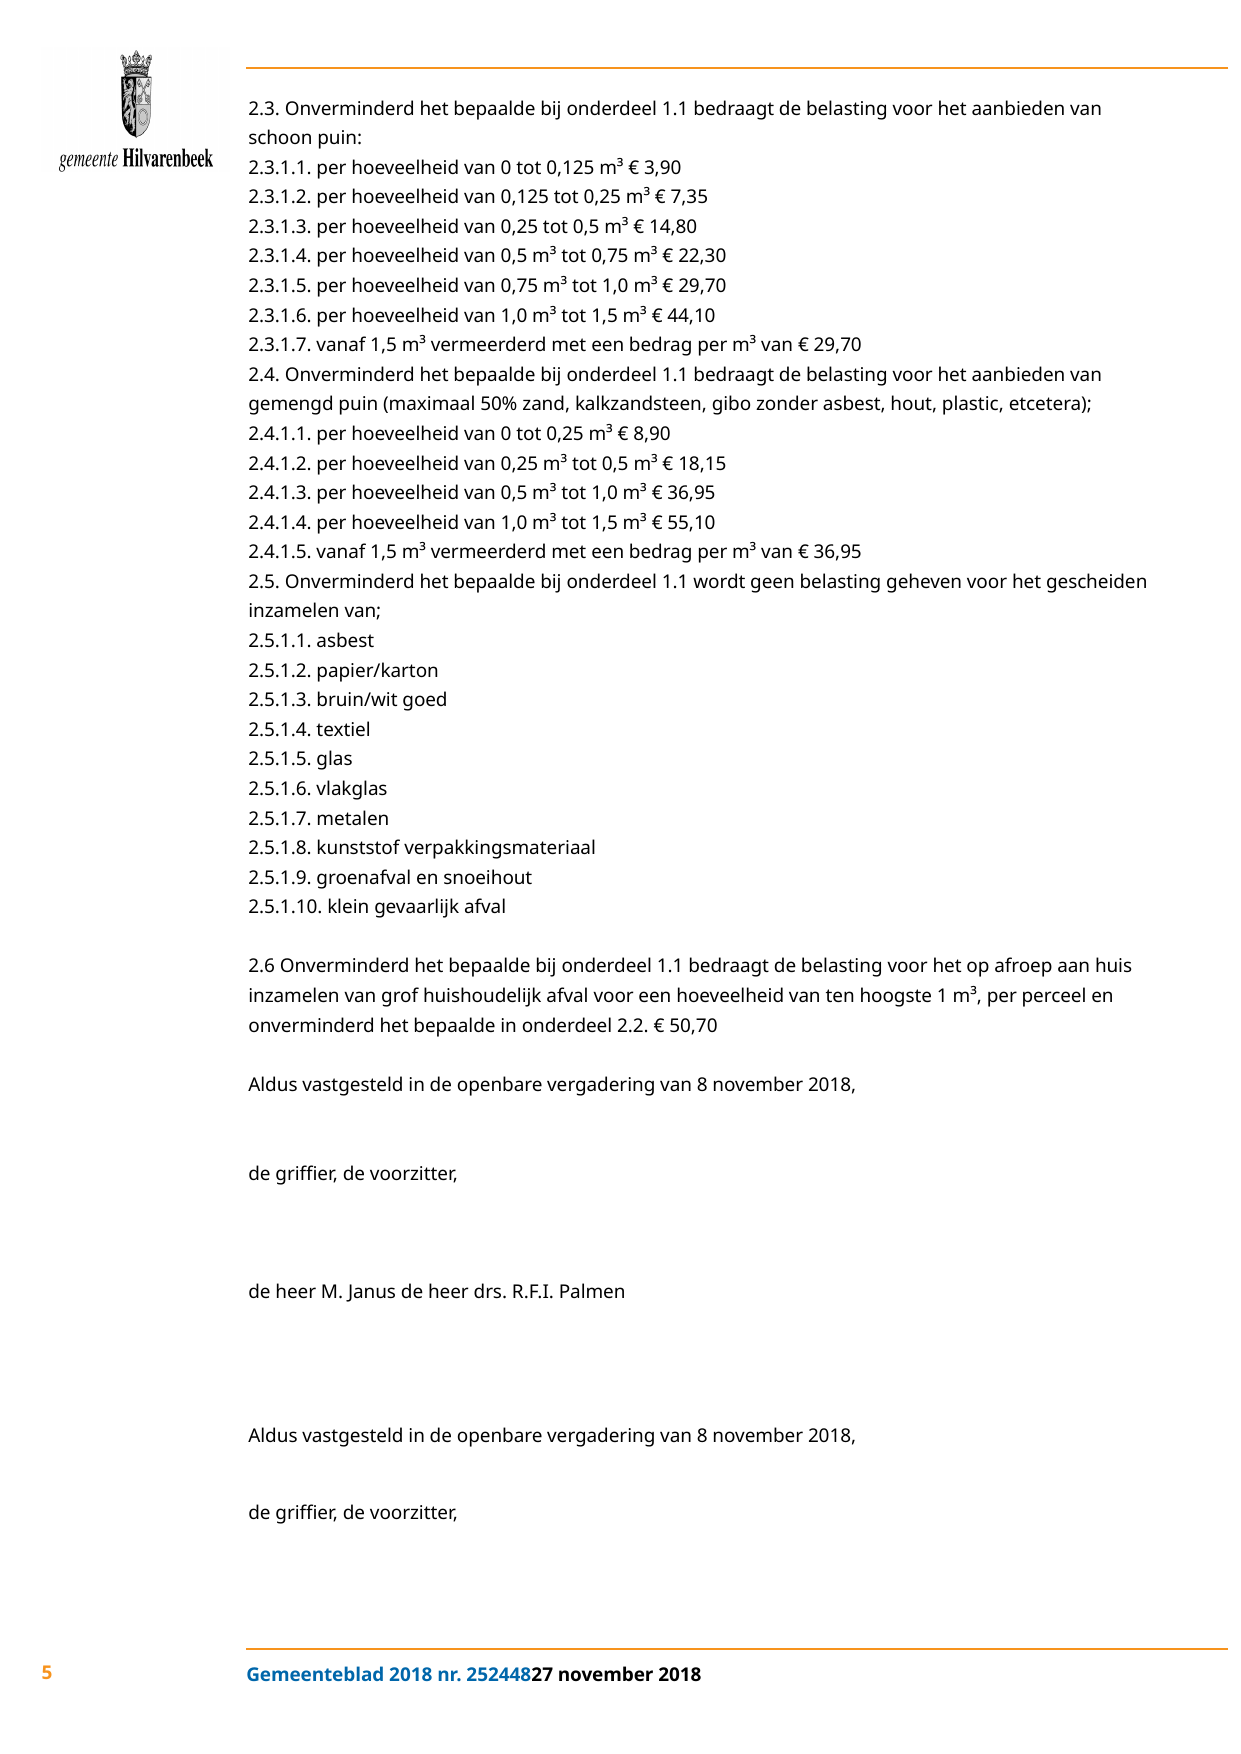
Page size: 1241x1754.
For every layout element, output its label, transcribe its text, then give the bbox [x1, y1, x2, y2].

text 2.5.1.5. glas [248, 746, 1152, 771]
text 2.4.1.5. vanaf 1,5 m³ vermeerderd met een bedrag per m³ van € 36,95 [248, 538, 1152, 564]
text 2.3.1.6. per hoeveelheid van 1,0 m³ tot 1,5 m³ € 44,10 [248, 302, 1152, 328]
text 2.5.1.8. kunststof verpakkingsmateriaal [248, 834, 1152, 860]
text 2.3. Onverminderd het bepaalde bij onderdeel 1.1 bedraagt de belasting voor het aanbieden van schoon puin: [248, 95, 1152, 150]
text 2.3.1.2. per hoeveelheid van 0,125 tot 0,25 m³ € 7,35 [248, 183, 1152, 209]
text 2.4.1.4. per hoeveelheid van 1,0 m³ tot 1,5 m³ € 55,10 [248, 509, 1152, 535]
text 2.5.1.3. bruin/wit goed [248, 686, 1152, 712]
text 2.3.1.3. per hoeveelheid van 0,25 tot 0,5 m³ € 14,80 [248, 213, 1152, 239]
text 2.5.1.2. papier/karton [248, 657, 1152, 683]
text 2.3.1.4. per hoeveelheid van 0,5 m³ tot 0,75 m³ € 22,30 [248, 243, 1152, 268]
text 2.3.1.7. vanaf 1,5 m³ vermeerderd met een bedrag per m³ van € 29,70 [248, 331, 1152, 357]
text 2.5.1.1. asbest [248, 627, 1152, 653]
text Aldus vastgesteld in de openbare vergadering van 8 november 2018, [248, 1422, 1152, 1448]
text de griffier, de voorzitter, [248, 1160, 1152, 1186]
picture [41, 47, 231, 172]
text 2.5.1.9. groenafval en snoeihout [248, 864, 1152, 890]
text 2.6 Onverminderd het bepaalde bij onderdeel 1.1 bedraagt de belasting voor het op afroep aan huis inzamelen van grof huishoudelijk afval voor een hoeveelheid van ten hoogste 1 m³, per perceel en onverminderd het bepaalde in onderdeel 2.2. € 50,70 [248, 953, 1152, 1038]
text de griffier, de voorzitter, [248, 1499, 1152, 1525]
text 2.5.1.7. metalen [248, 805, 1152, 831]
text 2.4.1.1. per hoeveelheid van 0 tot 0,25 m³ € 8,90 [248, 420, 1152, 446]
text 2.4. Onverminderd het bepaalde bij onderdeel 1.1 bedraagt de belasting voor het aanbieden van gemengd puin (maximaal 50% zand, kalkzandsteen, gibo zonder asbest, hout, plastic, etcetera); [248, 361, 1152, 416]
text 2.3.1.5. per hoeveelheid van 0,75 m³ tot 1,0 m³ € 29,70 [248, 272, 1152, 298]
text 2.4.1.3. per hoeveelheid van 0,5 m³ tot 1,0 m³ € 36,95 [248, 479, 1152, 505]
text 2.5.1.10. klein gevaarlijk afval [248, 893, 1152, 919]
text 2.4.1.2. per hoeveelheid van 0,25 m³ tot 0,5 m³ € 18,15 [248, 450, 1152, 476]
text 2.5. Onverminderd het bepaalde bij onderdeel 1.1 wordt geen belasting geheven voor het gescheiden inzamelen van; [248, 568, 1152, 623]
text de heer M. Janus de heer drs. R.F.I. Palmen [248, 1278, 1152, 1304]
text 2.5.1.6. vlakglas [248, 775, 1152, 801]
text 2.5.1.4. textiel [248, 716, 1152, 742]
text Aldus vastgesteld in de openbare vergadering van 8 november 2018, [248, 1071, 1152, 1097]
text 2.3.1.1. per hoeveelheid van 0 tot 0,125 m³ € 3,90 [248, 154, 1152, 180]
